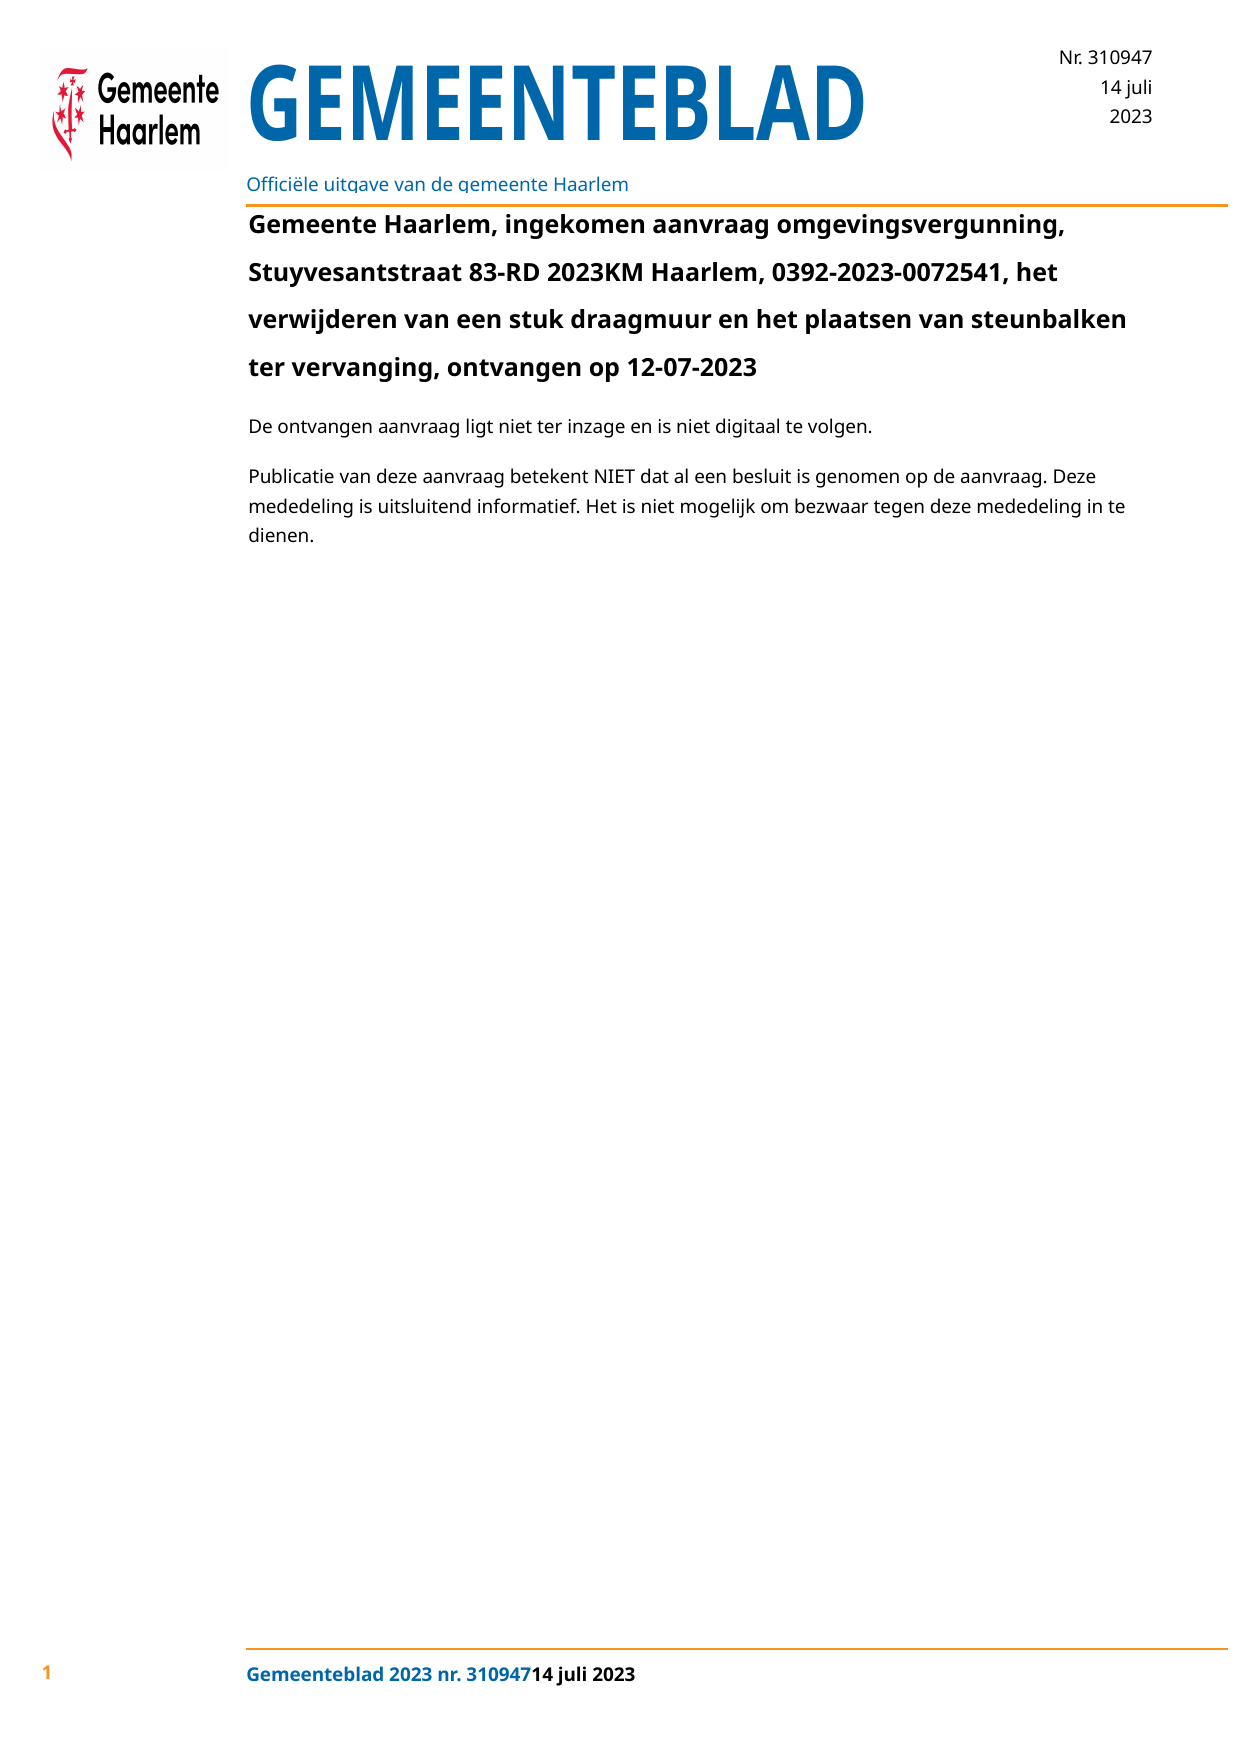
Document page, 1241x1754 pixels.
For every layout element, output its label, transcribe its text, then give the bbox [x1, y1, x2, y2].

picture [41, 47, 231, 172]
text Publicatie van deze aanvraag betekent NIET dat al een besluit is genomen op de aanvraag. Deze mededeling is uitsluitend informatief. Het is niet mogelijk om bezwaar tegen deze mededeling in te dienen. [248, 463, 1152, 548]
text De ontvangen aanvraag ligt niet ter inzage en is niet digitaal te volgen. [248, 413, 1152, 439]
text Gemeente Haarlem, ingekomen aanvraag omgevingsvergunning, Stuyvesantstraat 83-RD 2023KM Haarlem, 0392-2023-0072541, het verwijderen van een stuk draagmuur en het plaatsen van steunbalken ter vervanging, ontvangen op 12-07-2023 [248, 207, 1152, 384]
